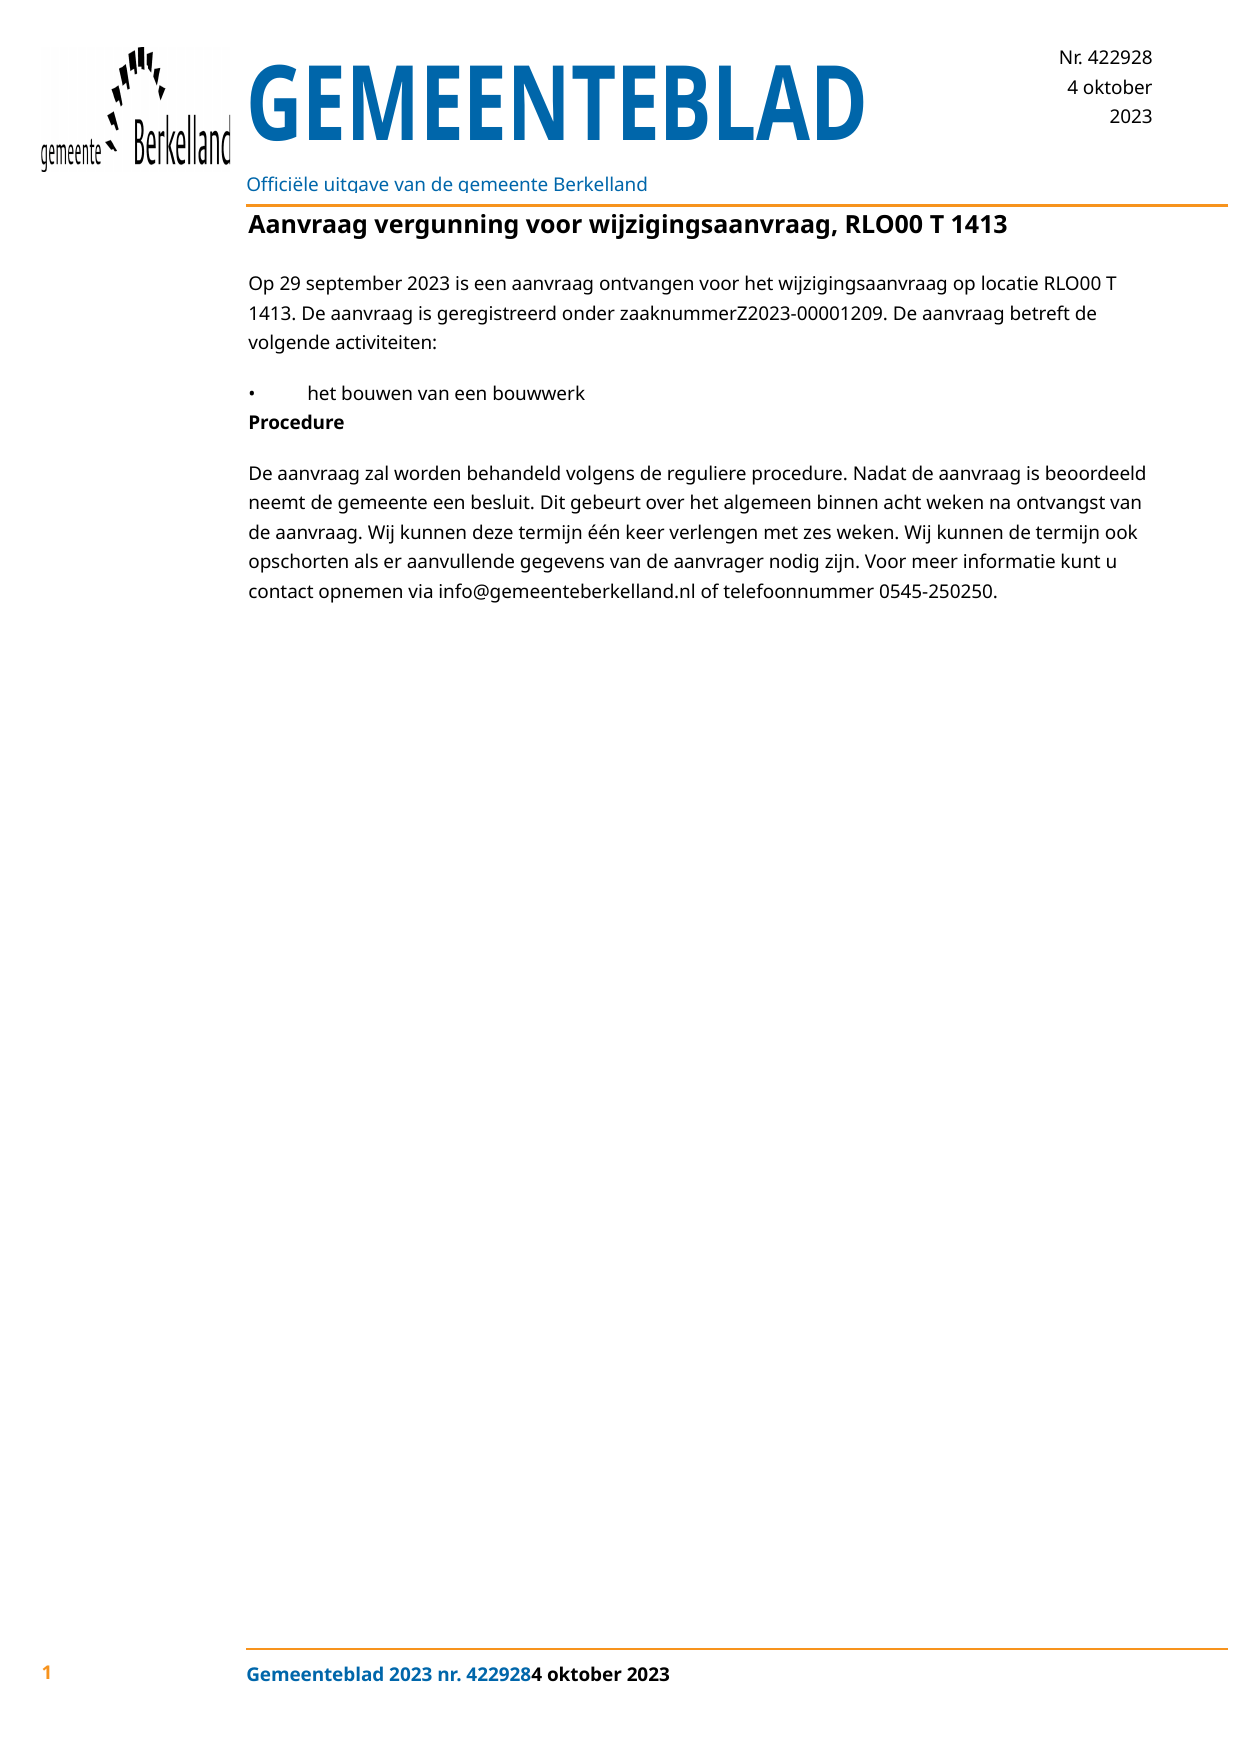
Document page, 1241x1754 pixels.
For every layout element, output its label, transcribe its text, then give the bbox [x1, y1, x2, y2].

text Op 29 september 2023 is een aanvraag ontvangen voor het wijzigingsaanvraag op locatie RLO00 T 1413. De aanvraag is geregistreerd onder zaaknummerZ2023-00001209. De aanvraag betreft de volgende activiteiten: [248, 270, 1152, 355]
list het bouwen van een bouwwerk [248, 380, 1152, 406]
text Aanvraag vergunning voor wijzigingsaanvraag, RLO00 T 1413 [248, 207, 1152, 241]
text Procedure [248, 409, 1152, 435]
text De aanvraag zal worden behandeld volgens de reguliere procedure. Nadat de aanvraag is beoordeeld neemt de gemeente een besluit. Dit gebeurt over het algemeen binnen acht weken na ontvangst van de aanvraag. Wij kunnen deze termijn één keer verlengen met zes weken. Wij kunnen de termijn ook opschorten als er aanvullende gegevens van de aanvrager nodig zijn. Voor meer informatie kunt u contact opnemen via info@gemeenteberkelland.nl of telefoonnummer 0545-250250. [248, 460, 1152, 604]
picture [41, 47, 231, 172]
